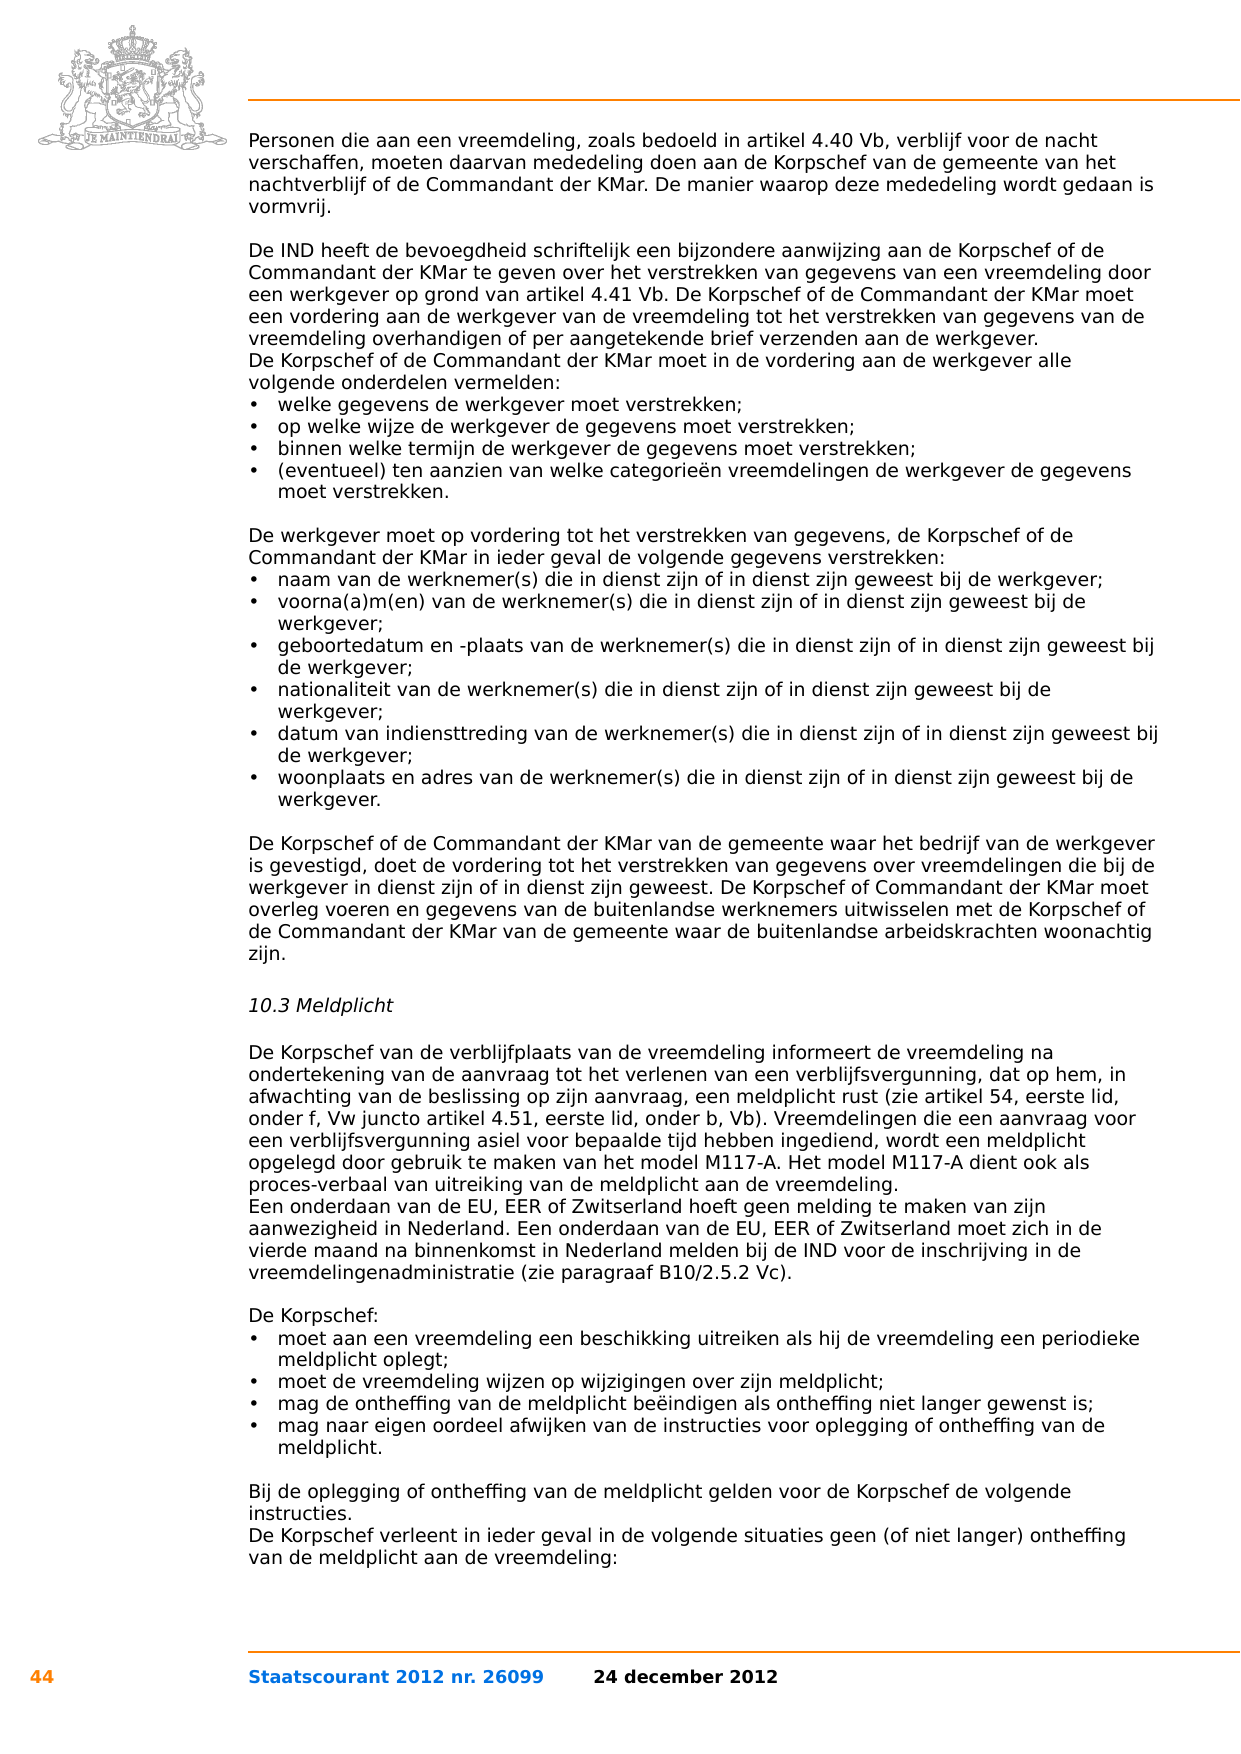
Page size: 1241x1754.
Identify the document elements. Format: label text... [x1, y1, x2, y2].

text Een onderdaan van de EU, EER of Zwitserland hoeft geen melding te maken van zijn aanwezigheid in Nederland. Een onderdaan van de EU, EER of Zwitserland moet zich in de vierde maand na binnenkomst in Nederland melden bij de IND voor de inschrijving in de vreemdelingenadministratie (zie paragraaf B10/2.5.2 Vc). [248, 1196, 1163, 1283]
text • op welke wijze de werkgever de gegevens moet verstrekken; [248, 416, 1163, 437]
text • geboortedatum en -plaats van de werknemer(s) die in dienst zijn of in dienst zijn geweest bij de werkgever; [248, 635, 1163, 679]
text De Korpschef of de Commandant der KMar moet in de vordering aan de werkgever alle volgende onderdelen vermelden: [248, 349, 1163, 393]
text De Korpschef van de verblijfplaats van de vreemdeling informeert de vreemdeling na ondertekening van de aanvraag tot het verlenen van een verblijfsvergunning, dat op hem, in afwachting van de beslissing op zijn aanvraag, een meldplicht rust (zie artikel 54, eerste lid, onder f, Vw juncto artikel 4.51, eerste lid, onder b, Vb). Vreemdelingen die een aanvraag voor een verblijfsvergunning asiel voor bepaalde tijd hebben ingediend, wordt een meldplicht opgelegd door gebruik te maken van het model M117-A. Het model M117-A dient ook als proces-verbaal van uitreiking van de meldplicht aan de vreemdeling. [248, 1042, 1163, 1196]
text • nationaliteit van de werknemer(s) die in dienst zijn of in dienst zijn geweest bij de werkgever; [248, 679, 1163, 723]
text • (eventueel) ten aanzien van welke categorieën vreemdelingen de werkgever de gegevens moet verstrekken. [248, 459, 1163, 503]
text De werkgever moet op vordering tot het verstrekken van gegevens, de Korpschef of de Commandant der KMar in ieder geval de volgende gegevens verstrekken: [248, 525, 1163, 569]
text De Korpschef of de Commandant der KMar van de gemeente waar het bedrijf van de werkgever is gevestigd, doet de vordering tot het verstrekken van gegevens over vreemdelingen die bij de werkgever in dienst zijn of in dienst zijn geweest. De Korpschef of Commandant der KMar moet overleg voeren en gegevens van de buitenlandse werknemers uitwisselen met de Korpschef of de Commandant der KMar van de gemeente waar de buitenlandse arbeidskrachten woonachtig zijn. [248, 833, 1163, 965]
text • woonplaats en adres van de werknemer(s) die in dienst zijn of in dienst zijn geweest bij de werkgever. [248, 767, 1163, 811]
text • moet aan een vreemdeling een beschikking uitreiken als hij de vreemdeling een periodieke meldplicht oplegt; [248, 1327, 1163, 1371]
text • naam van de werknemer(s) die in dienst zijn of in dienst zijn geweest bij de werkgever; [248, 569, 1163, 591]
text De IND heeft de bevoegdheid schriftelijk een bijzondere aanwijzing aan de Korpschef of de Commandant der KMar te geven over het verstrekken van gegevens van een vreemdeling door een werkgever op grond van artikel 4.41 Vb. De Korpschef of de Commandant der KMar moet een vordering aan de werkgever van de vreemdeling tot het verstrekken van gegevens van de vreemdeling overhandigen of per aangetekende brief verzenden aan de werkgever. [248, 240, 1163, 349]
text • binnen welke termijn de werkgever de gegevens moet verstrekken; [248, 437, 1163, 459]
text • welke gegevens de werkgever moet verstrekken; [248, 393, 1163, 416]
picture [38, 25, 227, 150]
subtitle 10.3 Meldplicht [248, 995, 1163, 1017]
text • mag de ontheffing van de meldplicht beëindigen als ontheffing niet langer gewenst is; [248, 1393, 1163, 1415]
text De Korpschef verleent in ieder geval in de volgende situaties geen (of niet langer) ontheffing van de meldplicht aan de vreemdeling: [248, 1525, 1163, 1569]
text Bij de oplegging of ontheffing van de meldplicht gelden voor de Korpschef de volgende instructies. [248, 1481, 1163, 1525]
text De Korpschef: [248, 1305, 1163, 1327]
text Personen die aan een vreemdeling, zoals bedoeld in artikel 4.40 Vb, verblijf voor de nacht verschaffen, moeten daarvan mededeling doen aan de Korpschef van de gemeente van het nachtverblijf of de Commandant der KMar. De manier waarop deze mededeling wordt gedaan is vormvrij. [248, 130, 1163, 218]
text • voorna(a)m(en) van de werknemer(s) die in dienst zijn of in dienst zijn geweest bij de werkgever; [248, 591, 1163, 635]
text • mag naar eigen oordeel afwijken van de instructies voor oplegging of ontheffing van de meldplicht. [248, 1415, 1163, 1459]
text • datum van indiensttreding van de werknemer(s) die in dienst zijn of in dienst zijn geweest bij de werkgever; [248, 723, 1163, 767]
text • moet de vreemdeling wijzen op wijzigingen over zijn meldplicht; [248, 1371, 1163, 1393]
